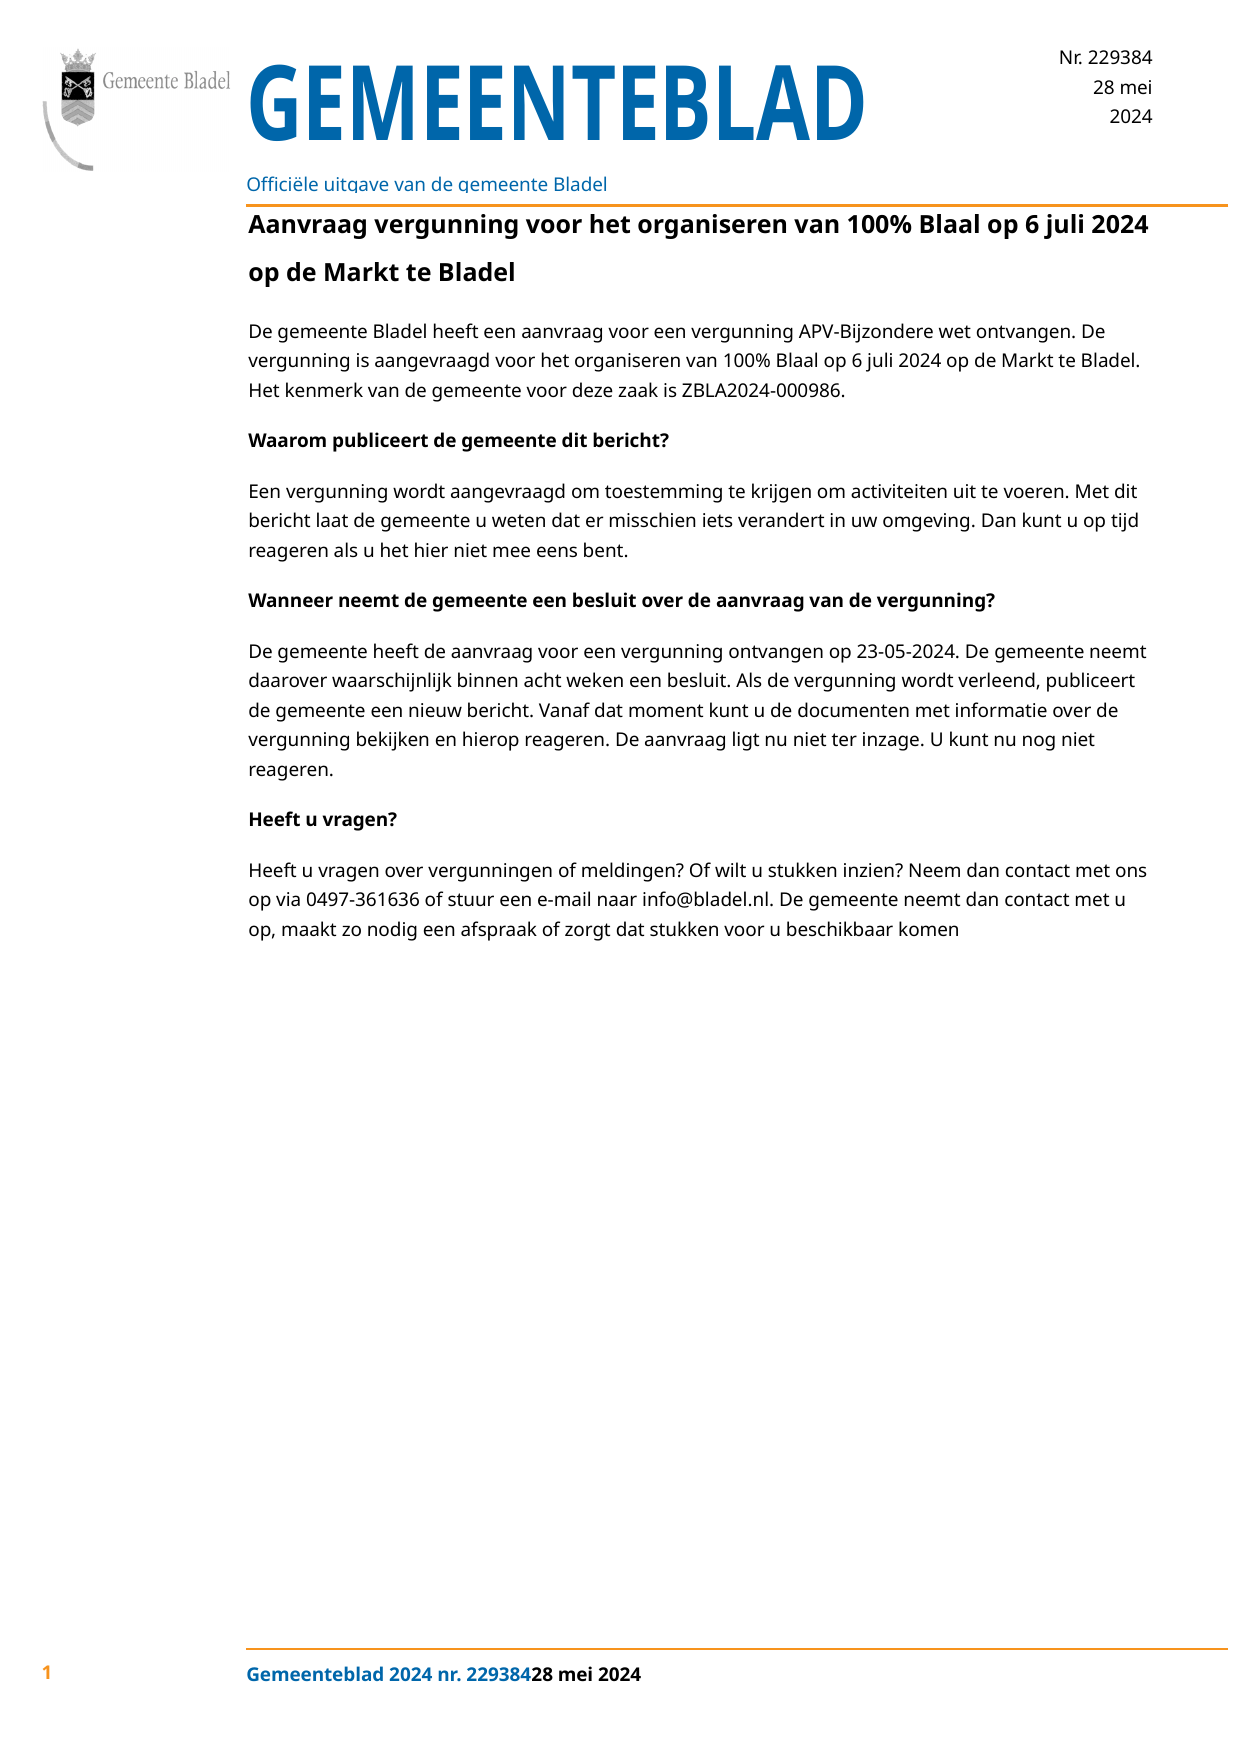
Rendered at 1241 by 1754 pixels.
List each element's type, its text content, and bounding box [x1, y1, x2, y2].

text Waarom publiceert de gemeente dit bericht? [248, 427, 1152, 453]
text De gemeente heeft de aanvraag voor een vergunning ontvangen op 23-05-2024. De gemeente neemt daarover waarschijnlijk binnen acht weken een besluit. Als de vergunning wordt verleend, publiceert de gemeente een nieuw bericht. Vanaf dat moment kunt u de documenten met informatie over de vergunning bekijken en hierop reageren. De aanvraag ligt nu niet ter inzage. U kunt nu nog niet reageren. [248, 638, 1152, 782]
text Aanvraag vergunning voor het organiseren van 100% Blaal op 6 juli 2024 op de Markt te Bladel [248, 207, 1152, 288]
picture [41, 47, 231, 172]
text Een vergunning wordt aangevraagd om toestemming te krijgen om activiteiten uit te voeren. Met dit bericht laat de gemeente u weten dat er misschien iets verandert in uw omgeving. Dan kunt u op tijd reageren als u het hier niet mee eens bent. [248, 478, 1152, 563]
text Heeft u vragen? [248, 807, 1152, 832]
text De gemeente Bladel heeft een aanvraag voor een vergunning APV-Bijzondere wet ontvangen. De vergunning is aangevraagd voor het organiseren van 100% Blaal op 6 juli 2024 op de Markt te Bladel. Het kenmerk van de gemeente voor deze zaak is ZBLA2024-000986. [248, 318, 1152, 403]
text Wanneer neemt de gemeente een besluit over de aanvraag van de vergunning? [248, 587, 1152, 613]
text Heeft u vragen over vergunningen of meldingen? Of wilt u stukken inzien? Neem dan contact met ons op via 0497-361636 of stuur een e-mail naar info@bladel.nl. De gemeente neemt dan contact met u op, maakt zo nodig een afspraak of zorgt dat stukken voor u beschikbaar komen [248, 857, 1152, 942]
